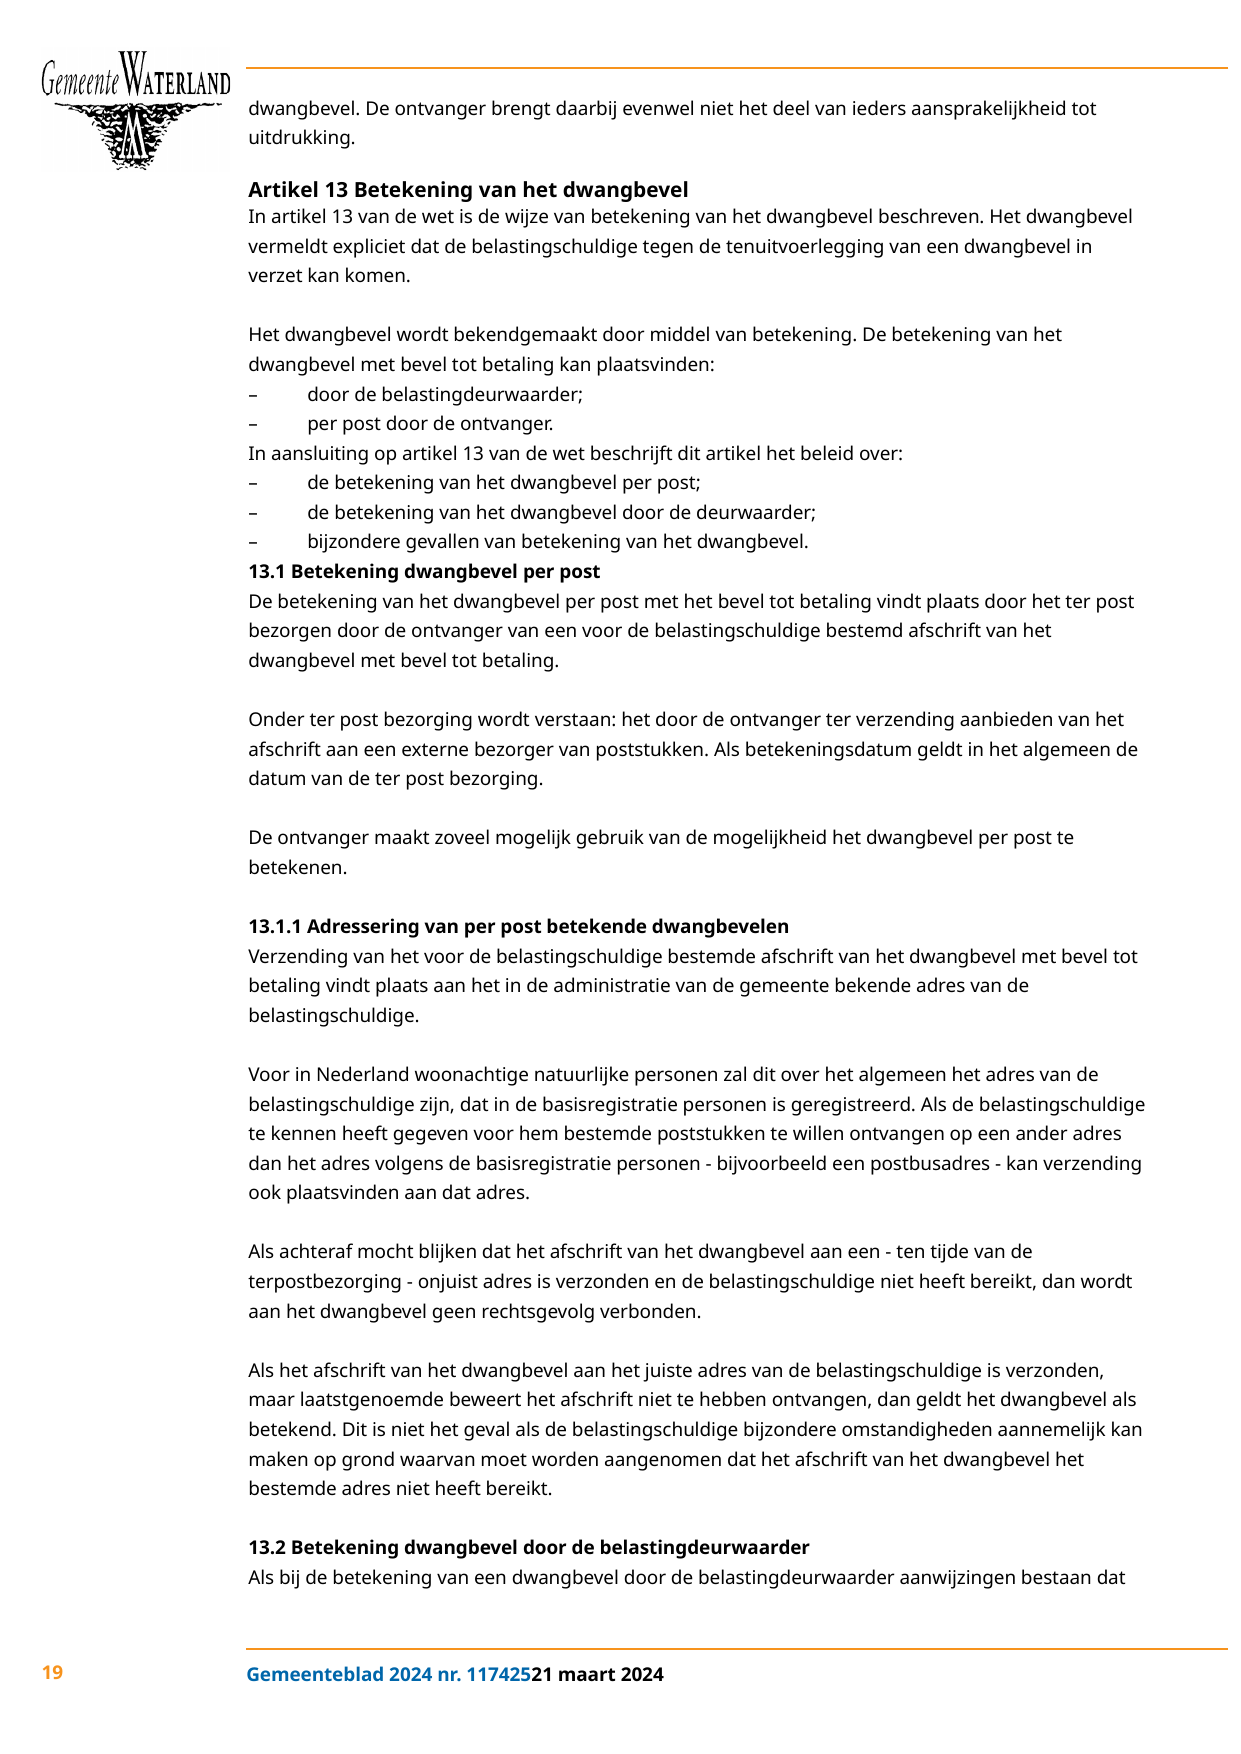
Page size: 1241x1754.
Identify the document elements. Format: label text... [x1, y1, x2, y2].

list door de belastingdeurwaarder; [248, 381, 1152, 406]
text Verzending van het voor de belastingschuldige bestemde afschrift van het dwangbevel met bevel tot betaling vindt plaats aan het in de administratie van de gemeente bekende adres van de belastingschuldige. [248, 943, 1152, 1028]
text Het dwangbevel wordt bekendgemaakt door middel van betekening. De betekening van het dwangbevel met bevel tot betaling kan plaatsvinden: [248, 322, 1152, 377]
text 13.1.1 Adressering van per post betekende dwangbevelen [248, 913, 1152, 939]
text Artikel 13 Betekening van het dwangbevel [248, 175, 1152, 203]
picture [41, 47, 231, 172]
text 13.1 Betekening dwangbevel per post [248, 558, 1152, 584]
text 13.2 Betekening dwangbevel door de belastingdeurwaarder [248, 1534, 1152, 1560]
text Als achteraf mocht blijken dat het afschrift van het dwangbevel aan een - ten tijde van de terpostbezorging - onjuist adres is verzonden en de belastingschuldige niet heeft bereikt, dan wordt aan het dwangbevel geen rechtsgevolg verbonden. [248, 1239, 1152, 1323]
text De ontvanger maakt zoveel mogelijk gebruik van de mogelijkheid het dwangbevel per post te betekenen. [248, 824, 1152, 880]
text De betekening van het dwangbevel per post met het bevel tot betaling vindt plaats door het ter post bezorgen door de ontvanger van een voor de belastingschuldige bestemd afschrift van het dwangbevel met bevel tot betaling. [248, 588, 1152, 673]
text In aansluiting op artikel 13 van de wet beschrijft dit artikel het beleid over: [248, 440, 1152, 466]
text Voor in Nederland woonachtige natuurlijke personen zal dit over het algemeen het adres van de belastingschuldige zijn, dat in de basisregistratie personen is geregistreerd. Als de belastingschuldige te kennen heeft gegeven voor hem bestemde poststukken te willen ontvangen op een ander adres dan het adres volgens de basisregistratie personen - bijvoorbeeld een postbusadres - kan verzending ook plaatsvinden aan dat adres. [248, 1061, 1152, 1205]
text In artikel 13 van de wet is de wijze van betekening van het dwangbevel beschreven. Het dwangbevel vermeldt expliciet dat de belastingschuldige tegen de tenuitvoerlegging van een dwangbevel in verzet kan komen. [248, 203, 1152, 288]
text Als bij de betekening van een dwangbevel door de belastingdeurwaarder aanwijzingen bestaan dat [248, 1564, 1152, 1590]
text Als het afschrift van het dwangbevel aan het juiste adres van de belastingschuldige is verzonden, maar laatstgenoemde beweert het afschrift niet te hebben ontvangen, dan geldt het dwangbevel als betekend. Dit is niet het geval als de belastingschuldige bijzondere omstandigheden aannemelijk kan maken op grond waarvan moet worden aangenomen dat het afschrift van het dwangbevel het bestemde adres niet heeft bereikt. [248, 1357, 1152, 1501]
list bijzondere gevallen van betekening van het dwangbevel. [248, 529, 1152, 554]
list de betekening van het dwangbevel door de deurwaarder; [248, 499, 1152, 525]
list per post door de ontvanger. [248, 410, 1152, 436]
text dwangbevel. De ontvanger brengt daarbij evenwel niet het deel van ieders aansprakelijkheid tot uitdrukking. [248, 95, 1152, 150]
text Onder ter post bezorging wordt verstaan: het door de ontvanger ter verzending aanbieden van het afschrift aan een externe bezorger van poststukken. Als betekeningsdatum geldt in het algemeen de datum van de ter post bezorging. [248, 706, 1152, 791]
list de betekening van het dwangbevel per post; [248, 469, 1152, 495]
